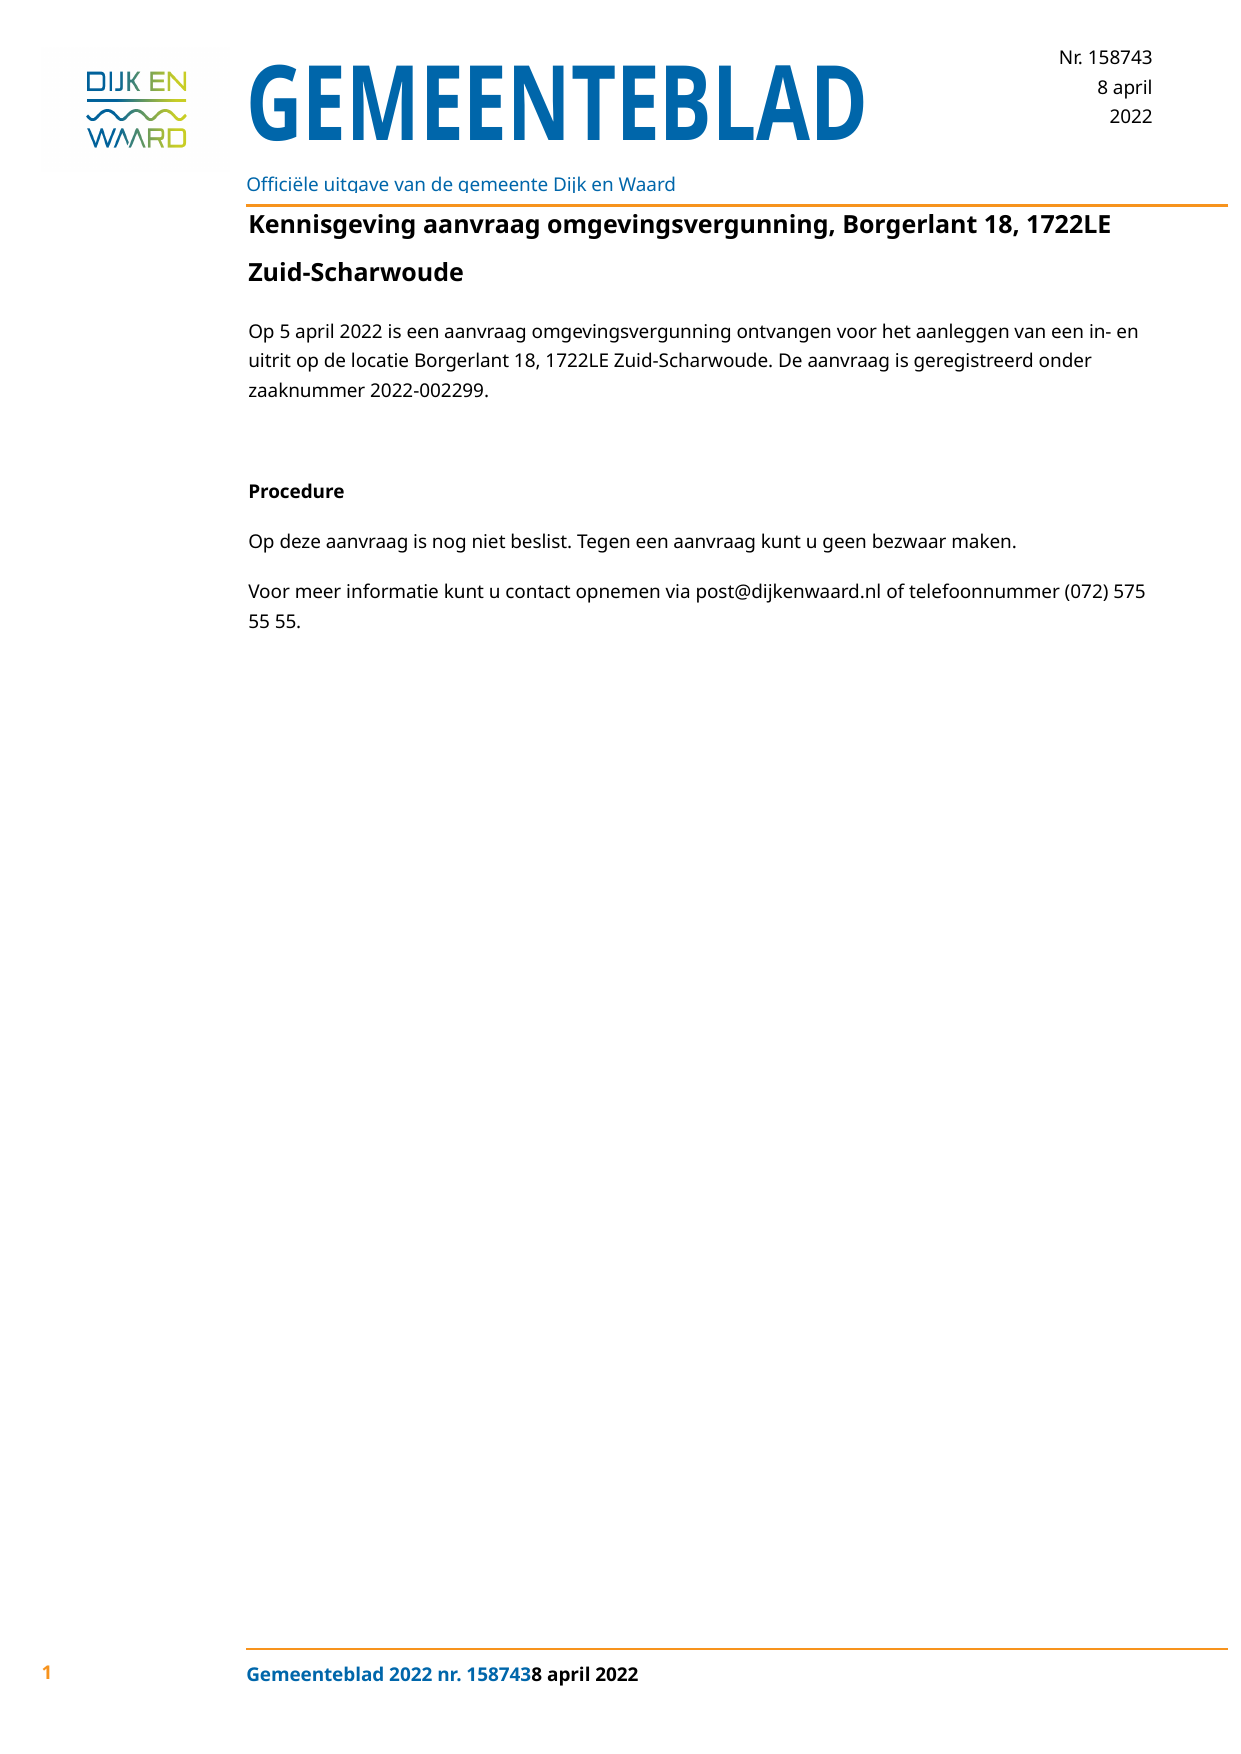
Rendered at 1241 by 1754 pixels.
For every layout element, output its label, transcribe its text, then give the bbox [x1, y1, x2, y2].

text Kennisgeving aanvraag omgevingsvergunning, Borgerlant 18, 1722LE Zuid-Scharwoude [248, 207, 1152, 288]
text Procedure [248, 478, 1152, 504]
picture [41, 47, 231, 172]
text Op 5 april 2022 is een aanvraag omgevingsvergunning ontvangen voor het aanleggen van een in- en uitrit op de locatie Borgerlant 18, 1722LE Zuid-Scharwoude. De aanvraag is geregistreerd onder zaaknummer 2022-002299. [248, 318, 1152, 403]
text Voor meer informatie kunt u contact opnemen via post@dijkenwaard.nl of telefoonnummer (072) 575 55 55. [248, 579, 1152, 634]
text Op deze aanvraag is nog niet beslist. Tegen een aanvraag kunt u geen bezwaar maken. [248, 528, 1152, 554]
